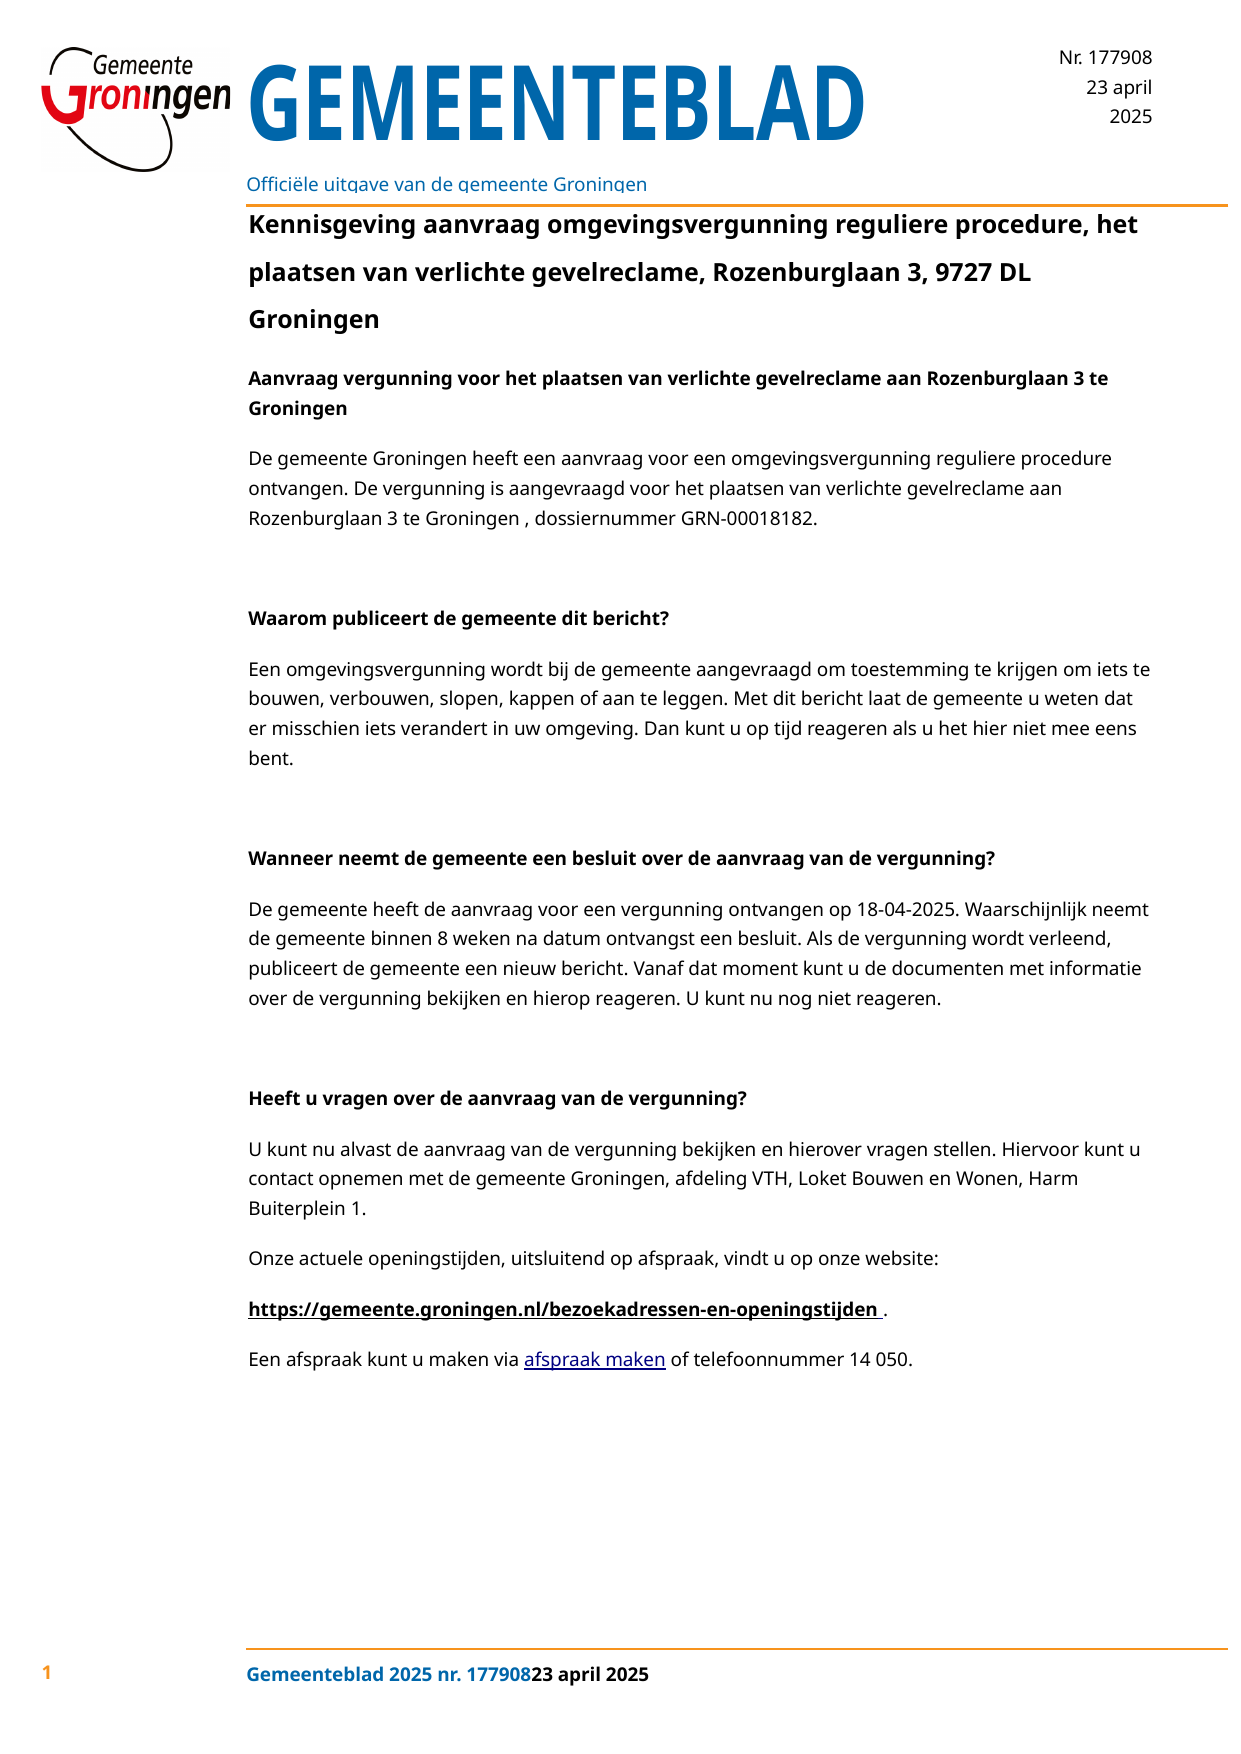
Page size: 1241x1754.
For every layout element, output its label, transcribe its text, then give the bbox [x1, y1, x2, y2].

text U kunt nu alvast de aanvraag van de vergunning bekijken en hierover vragen stellen. Hiervoor kunt u contact opnemen met de gemeente Groningen, afdeling VTH, Loket Bouwen en Wonen, Harm Buiterplein 1. [248, 1136, 1152, 1221]
text Een afspraak kunt u maken via afspraak maken of telefoonnummer 14 050. [248, 1346, 1152, 1372]
text De gemeente Groningen heeft een aanvraag voor een omgevingsvergunning reguliere procedure ontvangen. De vergunning is aangevraagd voor het plaatsen van verlichte gevelreclame aan Rozenburglaan 3 te Groningen , dossiernummer GRN-00018182. [248, 446, 1152, 530]
picture [41, 47, 231, 172]
text Kennisgeving aanvraag omgevingsvergunning reguliere procedure, het plaatsen van verlichte gevelreclame, Rozenburglaan 3, 9727 DL Groningen [248, 207, 1152, 336]
text https://gemeente.groningen.nl/bezoekadressen-en-openingstijden . [248, 1296, 1152, 1322]
text Onze actuele openingstijden, uitsluitend op afspraak, vindt u op onze website: [248, 1246, 1152, 1271]
text Heeft u vragen over de aanvraag van de vergunning? [248, 1086, 1152, 1111]
text De gemeente heeft de aanvraag voor een vergunning ontvangen op 18-04-2025. Waarschijnlijk neemt de gemeente binnen 8 weken na datum ontvangst een besluit. Als de vergunning wordt verleend, publiceert de gemeente een nieuw bericht. Vanaf dat moment kunt u de documenten met informatie over de vergunning bekijken en hierop reageren. U kunt nu nog niet reageren. [248, 896, 1152, 1010]
text Waarom publiceert de gemeente dit bericht? [248, 606, 1152, 631]
text Wanneer neemt de gemeente een besluit over de aanvraag van de vergunning? [248, 846, 1152, 871]
text Aanvraag vergunning voor het plaatsen van verlichte gevelreclame aan Rozenburglaan 3 te Groningen [248, 366, 1152, 421]
text Een omgevingsvergunning wordt bij de gemeente aangevraagd om toestemming te krijgen om iets te bouwen, verbouwen, slopen, kappen of aan te leggen. Met dit bericht laat de gemeente u weten dat er misschien iets verandert in uw omgeving. Dan kunt u op tijd reageren als u het hier niet mee eens bent. [248, 656, 1152, 770]
